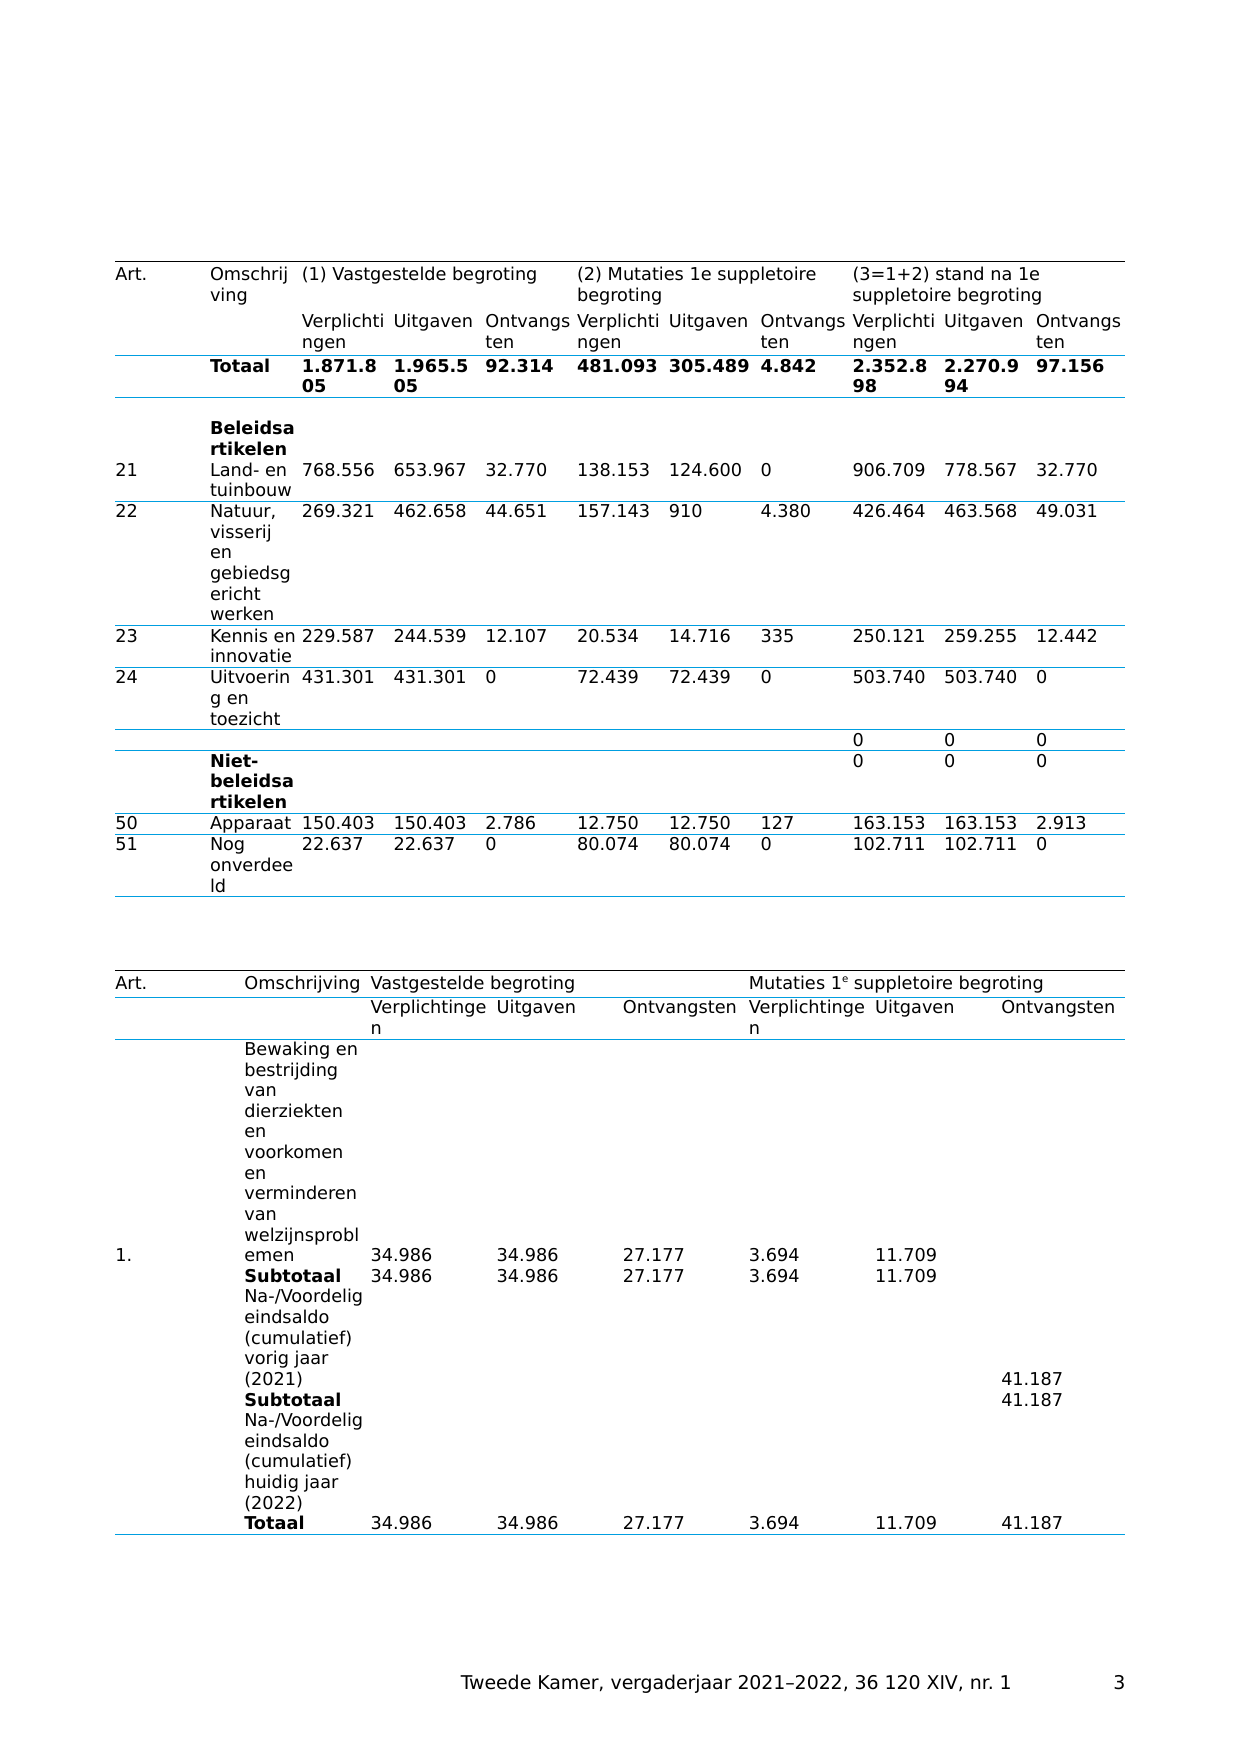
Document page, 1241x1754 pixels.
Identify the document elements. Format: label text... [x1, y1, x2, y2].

table_cell [849, 398, 941, 418]
table_cell 41.187 [998, 1513, 1125, 1534]
table_cell 34.986 [494, 1266, 620, 1286]
table_cell Uitgaven [941, 308, 1033, 355]
table_cell 34.986 [368, 1266, 493, 1286]
table_cell 0 [758, 835, 849, 896]
table_cell [666, 398, 757, 418]
table_cell [115, 1266, 241, 1286]
table_cell [207, 730, 299, 750]
table_cell [115, 998, 241, 1038]
table_cell 34.986 [494, 1513, 620, 1534]
table_cell 127 [758, 814, 849, 834]
table_cell 11.709 [872, 1040, 998, 1266]
table_cell 0 [482, 835, 574, 896]
table_cell [207, 398, 299, 418]
table_cell [482, 751, 574, 813]
table_cell [574, 751, 666, 813]
table_cell [872, 1390, 998, 1410]
table_cell [390, 751, 482, 813]
table_cell Totaal [241, 1513, 367, 1534]
table_cell [849, 418, 941, 459]
table_cell [115, 1513, 241, 1534]
table_cell [115, 751, 207, 813]
table_cell 0 [758, 668, 849, 729]
table_cell [1033, 418, 1125, 459]
table_cell 14.716 [666, 626, 757, 667]
table_cell [758, 418, 849, 459]
table_cell 34.986 [368, 1513, 493, 1534]
table_cell 97.156 [1033, 356, 1125, 397]
table_cell [620, 1410, 746, 1513]
table_cell 2.786 [482, 814, 574, 834]
table_cell [115, 1390, 241, 1410]
table_cell 12.750 [666, 814, 757, 834]
table_cell [666, 730, 757, 750]
table_cell 27.177 [620, 1040, 746, 1266]
table_cell 0 [1033, 835, 1125, 896]
table_cell [758, 751, 849, 813]
table_cell [620, 1286, 746, 1389]
table_cell 92.314 [482, 356, 574, 397]
table_cell 305.489 [666, 356, 757, 397]
table_cell 229.587 [299, 626, 390, 667]
table_cell [482, 418, 574, 459]
table_cell 24 [115, 668, 207, 729]
table_cell [299, 730, 390, 750]
table_cell [241, 998, 367, 1038]
table_cell Uitgaven [390, 308, 482, 355]
table_cell [368, 1410, 493, 1513]
table_cell [574, 398, 666, 418]
table_cell 3.694 [746, 1040, 872, 1266]
table_cell 481.093 [574, 356, 666, 397]
table_cell Beleidsartikelen [207, 418, 299, 459]
table_cell [872, 1286, 998, 1389]
table_cell Apparaat [207, 814, 299, 834]
table_cell [115, 1410, 241, 1513]
table_cell 41.187 [998, 1286, 1125, 1389]
table_cell 72.439 [574, 668, 666, 729]
table_cell Subtotaal [241, 1390, 367, 1410]
table_cell Omschrijving [241, 971, 367, 997]
table_cell (3=1+2) stand na 1e suppletoire begroting [849, 262, 1125, 308]
table_cell Ontvangsten [482, 308, 574, 355]
table_cell Mutaties 1e suppletoire begroting [746, 971, 1125, 997]
table_cell 0 [1033, 668, 1125, 729]
table_cell 12.107 [482, 626, 574, 667]
table_cell Art. [115, 262, 207, 308]
table_cell [115, 730, 207, 750]
table_cell 124.600 [666, 460, 757, 501]
table_cell Verplichtingen [299, 308, 390, 355]
table_cell [998, 1040, 1125, 1266]
table_cell 11.709 [872, 1513, 998, 1534]
table_cell Art. [115, 971, 241, 997]
table_cell Ontvangsten [620, 998, 746, 1038]
table_cell 3.694 [746, 1513, 872, 1534]
table_cell 80.074 [666, 835, 757, 896]
table_cell [746, 1410, 872, 1513]
table_cell Totaal [207, 356, 299, 397]
table_cell [666, 418, 757, 459]
table_cell 0 [1033, 730, 1125, 750]
table_cell 20.534 [574, 626, 666, 667]
table_cell [115, 418, 207, 459]
table_cell 0 [849, 730, 941, 750]
table_cell (1) Vastgestelde begroting [299, 262, 574, 308]
table_cell 269.321 [299, 502, 390, 625]
table_cell 44.651 [482, 502, 574, 625]
table_cell Verplichtingen [746, 998, 872, 1038]
table_cell [299, 398, 390, 418]
table_cell [494, 1286, 620, 1389]
table_cell Uitgaven [494, 998, 620, 1038]
table_cell 250.121 [849, 626, 941, 667]
table_cell 157.143 [574, 502, 666, 625]
table_cell Ontvangsten [998, 998, 1125, 1038]
table_cell 23 [115, 626, 207, 667]
table_cell Verplichtingen [368, 998, 493, 1038]
table_cell 4.842 [758, 356, 849, 397]
table_cell 431.301 [390, 668, 482, 729]
table_cell 906.709 [849, 460, 941, 501]
table_cell Uitvoering en toezicht [207, 668, 299, 729]
table_cell 12.750 [574, 814, 666, 834]
table_cell Na-/Voordelig eindsaldo (cumulatief) huidig jaar (2022) [241, 1410, 367, 1513]
table_cell 4.380 [758, 502, 849, 625]
table_cell [368, 1286, 493, 1389]
table_cell 653.967 [390, 460, 482, 501]
table_cell [368, 1390, 493, 1410]
table_cell 1. [115, 1040, 241, 1266]
table_cell Vastgestelde begroting [368, 971, 746, 997]
table_cell [620, 1390, 746, 1410]
table_cell 426.464 [849, 502, 941, 625]
table_header Wijziging begrotingsstaat van het Ministerie vanvan Landbouw, Natuur en Voedselkwaliteit (XIV) voor het jaar 2022 (Eerste suppletoire begroting) (bedragen x € 1.000) [115, 213, 1125, 261]
table_cell 335 [758, 626, 849, 667]
table_cell 3.694 [746, 1266, 872, 1286]
table_cell 27.177 [620, 1266, 746, 1286]
table_cell 163.153 [941, 814, 1033, 834]
table_cell [299, 418, 390, 459]
table_cell 12.442 [1033, 626, 1125, 667]
table_cell Subtotaal [241, 1266, 367, 1286]
table_cell [998, 1266, 1125, 1286]
table_cell [115, 398, 207, 418]
table_cell 51 [115, 835, 207, 896]
table_cell [574, 730, 666, 750]
table_cell 0 [1033, 751, 1125, 813]
table_cell 2.352.898 [849, 356, 941, 397]
table_cell [494, 1410, 620, 1513]
table_cell [941, 398, 1033, 418]
table_cell Bewaking en bestrijding van dierziekten en voorkomen en verminderen van welzijnsproblemen [241, 1040, 367, 1266]
table_cell 102.711 [941, 835, 1033, 896]
table_cell 0 [941, 730, 1033, 750]
table_cell Natuur, visserij en gebiedsgericht werken [207, 502, 299, 625]
table_cell 49.031 [1033, 502, 1125, 625]
table_cell [115, 1286, 241, 1389]
table_cell (2) Mutaties 1e suppletoire begroting [574, 262, 849, 308]
table_cell 0 [941, 751, 1033, 813]
table_cell 34.986 [368, 1040, 493, 1266]
table_cell 80.074 [574, 835, 666, 896]
table_cell 244.539 [390, 626, 482, 667]
table_cell 259.255 [941, 626, 1033, 667]
table_cell 34.986 [494, 1040, 620, 1266]
table_cell 150.403 [299, 814, 390, 834]
table_cell 32.770 [1033, 460, 1125, 501]
table_cell 50 [115, 814, 207, 834]
table_cell Niet-beleidsartikelen [207, 751, 299, 813]
table_cell 462.658 [390, 502, 482, 625]
table_cell 463.568 [941, 502, 1033, 625]
table_cell Nog onverdeeld [207, 835, 299, 896]
table_cell 72.439 [666, 668, 757, 729]
table_cell [998, 1410, 1125, 1513]
table_cell 41.187 [998, 1390, 1125, 1410]
table_cell [390, 730, 482, 750]
table_cell 138.153 [574, 460, 666, 501]
table_cell 431.301 [299, 668, 390, 729]
table_cell [115, 356, 207, 397]
table_cell 11.709 [872, 1266, 998, 1286]
table_cell 21 [115, 460, 207, 501]
table_cell 1.871.805 [299, 356, 390, 397]
table_cell [746, 1390, 872, 1410]
table_cell 0 [849, 751, 941, 813]
table_cell 32.770 [482, 460, 574, 501]
table_cell Ontvangsten [1033, 308, 1125, 355]
table_cell 0 [758, 460, 849, 501]
table_cell [666, 751, 757, 813]
table_cell 0 [482, 668, 574, 729]
table_cell [758, 730, 849, 750]
table_cell 1.965.505 [390, 356, 482, 397]
table_cell 163.153 [849, 814, 941, 834]
table_cell Ontvangsten [758, 308, 849, 355]
table_cell Uitgaven [666, 308, 757, 355]
table_cell [941, 418, 1033, 459]
table_cell 2.270.994 [941, 356, 1033, 397]
table_cell 2.913 [1033, 814, 1125, 834]
table_cell 22 [115, 502, 207, 625]
table_cell [758, 398, 849, 418]
table_cell [115, 308, 299, 355]
table_cell [494, 1390, 620, 1410]
table_cell [299, 751, 390, 813]
table_cell 768.556 [299, 460, 390, 501]
table_cell 503.740 [941, 668, 1033, 729]
table_cell 150.403 [390, 814, 482, 834]
table_cell 778.567 [941, 460, 1033, 501]
table_cell [390, 418, 482, 459]
table_cell [482, 398, 574, 418]
table_cell 27.177 [620, 1513, 746, 1534]
table_cell [482, 730, 574, 750]
table_cell 22.637 [390, 835, 482, 896]
table_cell [1033, 398, 1125, 418]
table_cell Kennis en innovatie [207, 626, 299, 667]
table_cell Verplichtingen [849, 308, 941, 355]
table_cell 910 [666, 502, 757, 625]
table_cell 102.711 [849, 835, 941, 896]
table_cell [390, 398, 482, 418]
table_cell [746, 1286, 872, 1389]
table_cell [872, 1410, 998, 1513]
table_header Wijziging begrotingsstaat van het Diergezondheidsfonds (F) voor het jaar 2022 (Eerste suppletoire begroting 2020) (bedragen x € 1.000) [115, 922, 1125, 970]
table_cell Land- en tuinbouw [207, 460, 299, 501]
table_cell [574, 418, 666, 459]
table_cell 503.740 [849, 668, 941, 729]
table_cell Verplichtingen [574, 308, 666, 355]
table_cell Na-/Voordelig eindsaldo (cumulatief) vorig jaar (2021) [241, 1286, 367, 1389]
table_cell 22.637 [299, 835, 390, 896]
table_cell Omschrijving [207, 262, 299, 308]
table_cell Uitgaven [872, 998, 998, 1038]
